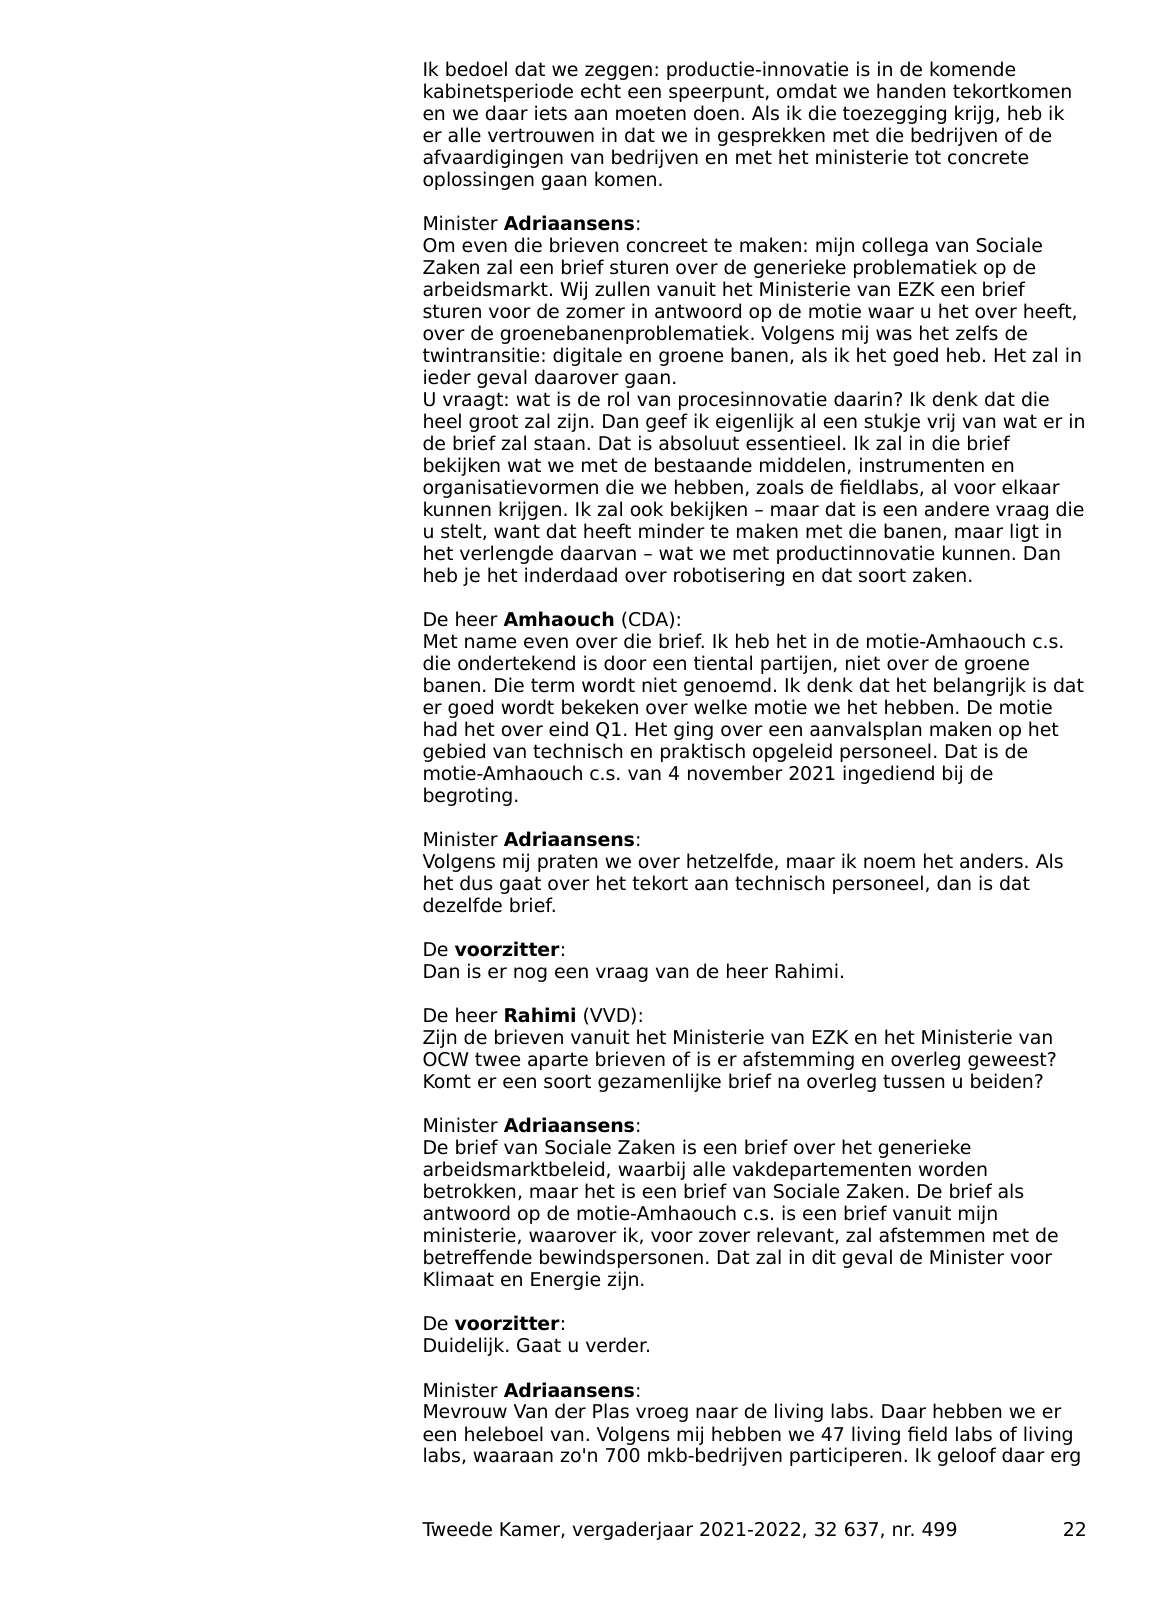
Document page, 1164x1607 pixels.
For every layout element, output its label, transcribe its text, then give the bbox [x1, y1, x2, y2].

text De brief van Sociale Zaken is een brief over het generieke arbeidsmarktbeleid, waarbij alle vakdepartementen worden betrokken, maar het is een brief van Sociale Zaken. De brief als antwoord op de motie-Amhaouch c.s. is een brief vanuit mijn ministerie, waarover ik, voor zover relevant, zal afstemmen met de betreffende bewindspersonen. Dat zal in dit geval de Minister voor Klimaat en Energie zijn. [422, 1137, 1087, 1291]
text Om even die brieven concreet te maken: mijn collega van Sociale Zaken zal een brief sturen over de generieke problematiek op de arbeidsmarkt. Wij zullen vanuit het Ministerie van EZK een brief sturen voor de zomer in antwoord op de motie waar u het over heeft, over de groenebanenproblematiek. Volgens mij was het zelfs de twintransitie: digitale en groene banen, als ik het goed heb. Het zal in ieder geval daarover gaan. [422, 235, 1087, 389]
text Minister Adriaansens: [422, 1115, 1087, 1137]
text De heer Rahimi (VVD): [422, 1005, 1087, 1027]
text Minister Adriaansens: [422, 1379, 1087, 1401]
text Minister Adriaansens: [422, 829, 1087, 851]
text Mevrouw Van der Plas vroeg naar de living labs. Daar hebben we er een heleboel van. Volgens mij hebben we 47 living field labs of living labs, waaraan zo'n 700 mkb-bedrijven participeren. Ik geloof daar erg [422, 1401, 1087, 1467]
text De voorzitter: [422, 939, 1087, 961]
text De heer Amhaouch (CDA): [422, 609, 1087, 631]
text Zijn de brieven vanuit het Ministerie van EZK en het Ministerie van OCW twee aparte brieven of is er afstemming en overleg geweest? Komt er een soort gezamenlijke brief na overleg tussen u beiden? [422, 1027, 1087, 1093]
text Dan is er nog een vraag van de heer Rahimi. [422, 961, 1087, 983]
text Minister Adriaansens: [422, 213, 1087, 235]
text Ik bedoel dat we zeggen: productie-innovatie is in de komende kabinetsperiode echt een speerpunt, omdat we handen tekortkomen en we daar iets aan moeten doen. Als ik die toezegging krijg, heb ik er alle vertrouwen in dat we in gesprekken met die bedrijven of de afvaardigingen van bedrijven en met het ministerie tot concrete oplossingen gaan komen. [422, 59, 1087, 191]
text U vraagt: wat is de rol van procesinnovatie daarin? Ik denk dat die heel groot zal zijn. Dan geef ik eigenlijk al een stukje vrij van wat er in de brief zal staan. Dat is absoluut essentieel. Ik zal in die brief bekijken wat we met de bestaande middelen, instrumenten en organisatievormen die we hebben, zoals de fieldlabs, al voor elkaar kunnen krijgen. Ik zal ook bekijken – maar dat is een andere vraag die u stelt, want dat heeft minder te maken met die banen, maar ligt in het verlengde daarvan – wat we met productinnovatie kunnen. Dan heb je het inderdaad over robotisering en dat soort zaken. [422, 389, 1087, 587]
text Met name even over die brief. Ik heb het in de motie-Amhaouch c.s. die ondertekend is door een tiental partijen, niet over de groene banen. Die term wordt niet genoemd. Ik denk dat het belangrijk is dat er goed wordt bekeken over welke motie we het hebben. De motie had het over eind Q1. Het ging over een aanvalsplan maken op het gebied van technisch en praktisch opgeleid personeel. Dat is de motie-Amhaouch c.s. van 4 november 2021 ingediend bij de begroting. [422, 631, 1087, 807]
text De voorzitter: [422, 1313, 1087, 1335]
text Duidelijk. Gaat u verder. [422, 1335, 1087, 1357]
text Volgens mij praten we over hetzelfde, maar ik noem het anders. Als het dus gaat over het tekort aan technisch personeel, dan is dat dezelfde brief. [422, 851, 1087, 917]
